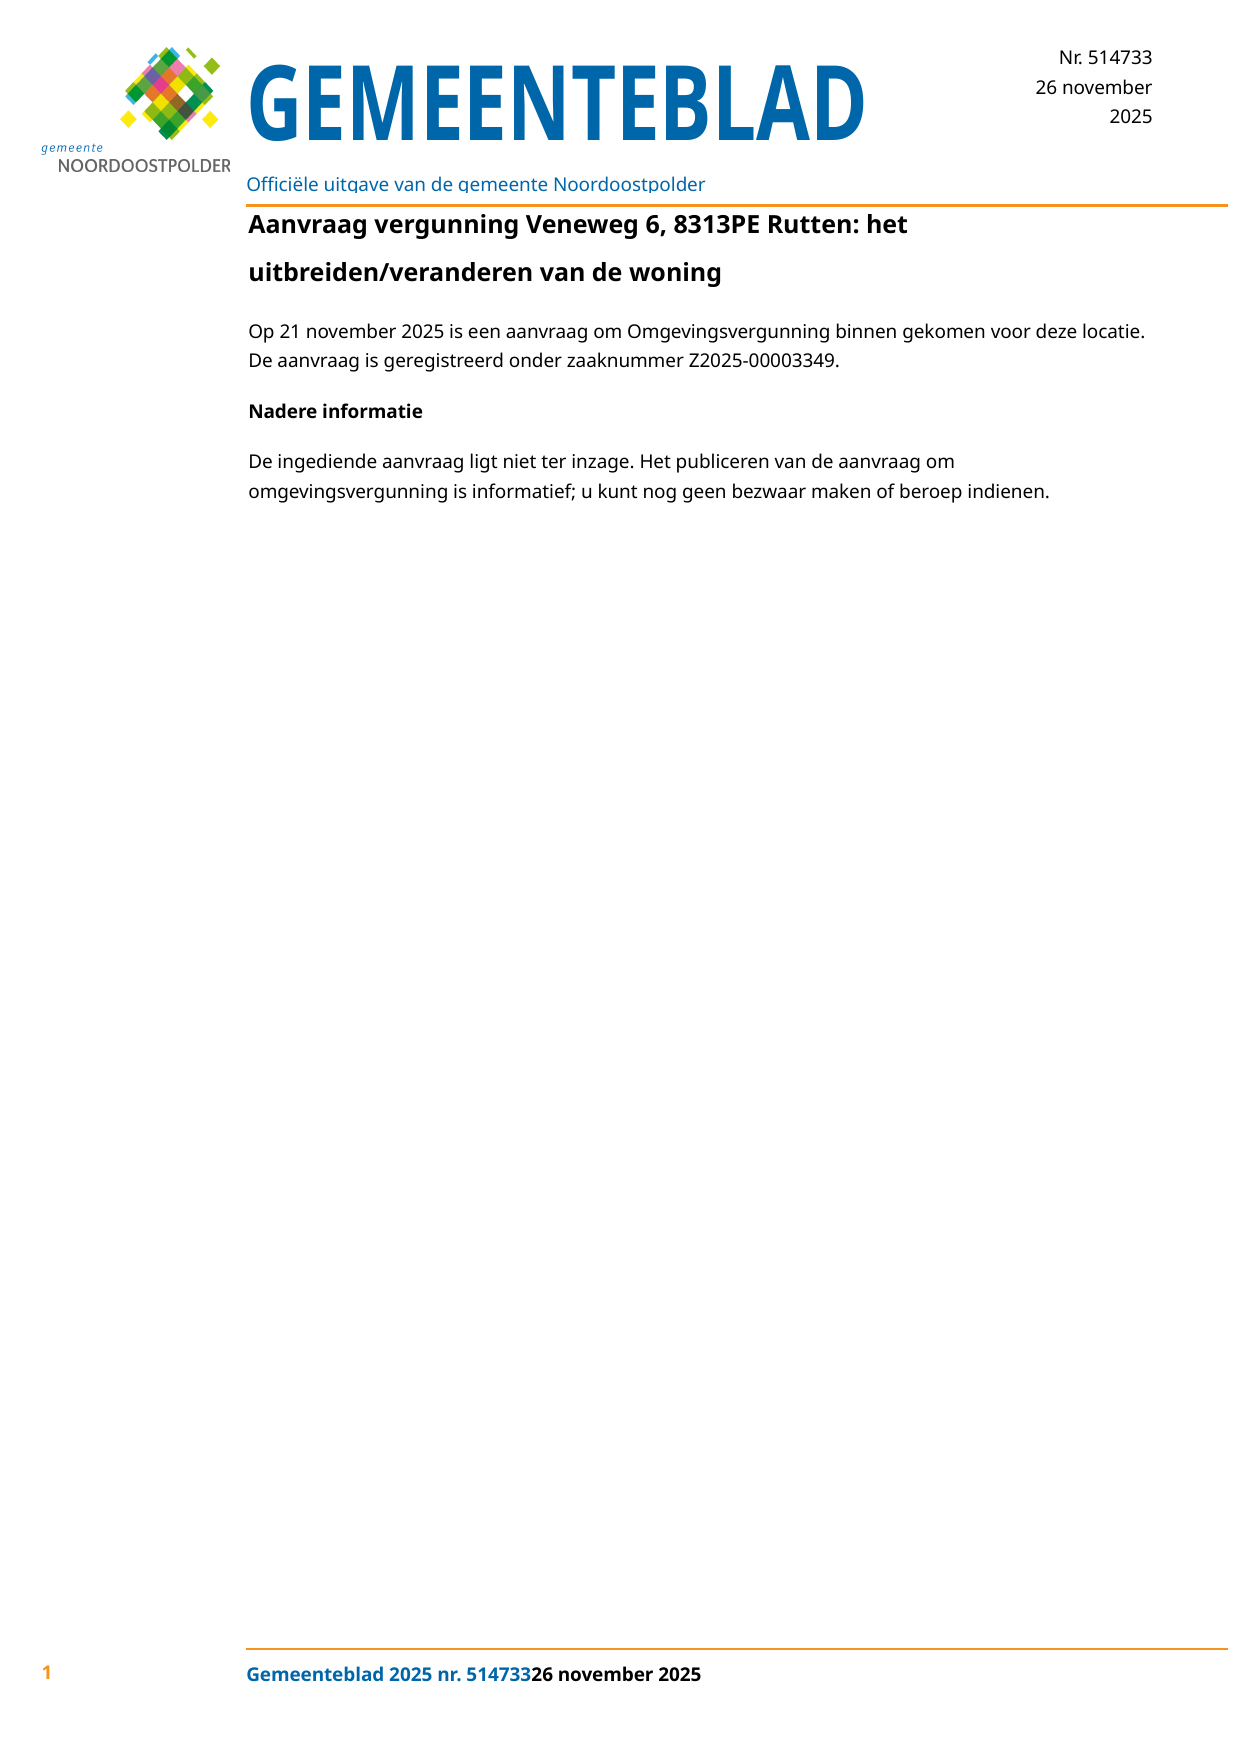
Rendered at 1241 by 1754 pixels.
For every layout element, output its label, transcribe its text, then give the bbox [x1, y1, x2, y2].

text Aanvraag vergunning Veneweg 6, 8313PE Rutten: het uitbreiden/veranderen van de woning [248, 207, 1152, 288]
text De ingediende aanvraag ligt niet ter inzage. Het publiceren van de aanvraag om omgevingsvergunning is informatief; u kunt nog geen bezwaar maken of beroep indienen. [248, 448, 1152, 504]
picture [41, 47, 231, 172]
text Nadere informatie [248, 398, 1152, 424]
text Op 21 november 2025 is een aanvraag om Omgevingsvergunning binnen gekomen voor deze locatie. De aanvraag is geregistreerd onder zaaknummer Z2025-00003349. [248, 318, 1152, 373]
